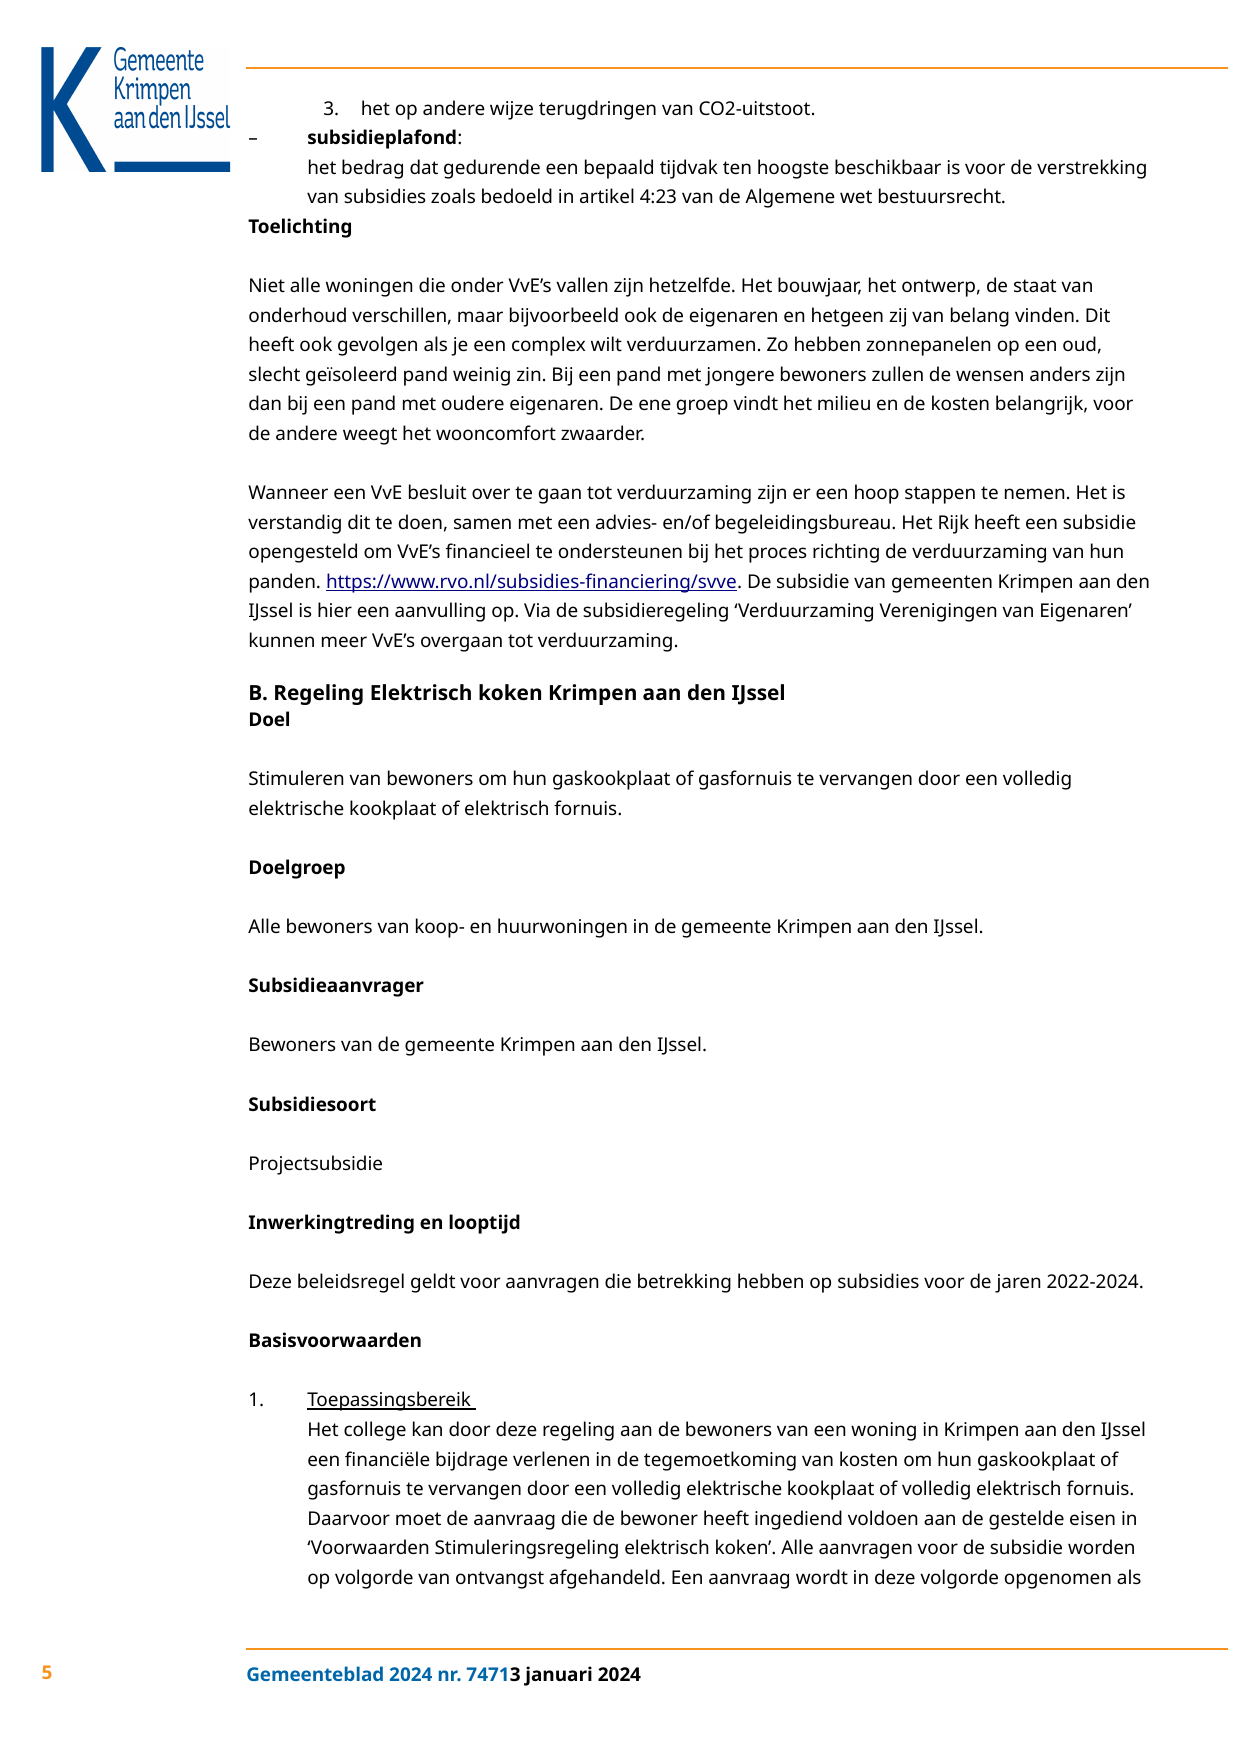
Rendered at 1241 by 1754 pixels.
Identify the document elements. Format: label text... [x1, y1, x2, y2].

text Stimuleren van bewoners om hun gaskookplaat of gasfornuis te vervangen door een volledig elektrische kookplaat of elektrisch fornuis. [248, 765, 1152, 821]
text Doel [248, 706, 1152, 732]
text Subsidieaanvrager [248, 972, 1152, 998]
text Doelgroep [248, 854, 1152, 880]
text Inwerkingtreding en looptijd [248, 1209, 1152, 1235]
list het bedrag dat gedurende een bepaald tijdvak ten hoogste beschikbaar is voor de verstrekking van subsidies zoals bedoeld in artikel 4:23 van de Algemene wet bestuursrecht. [248, 154, 1152, 209]
list Het college kan door deze regeling aan de bewoners van een woning in Krimpen aan den IJssel een financiële bijdrage verlenen in de tegemoetkoming van kosten om hun gaskookplaat of gasfornuis te vervangen door een volledig elektrische kookplaat of volledig elektrisch fornuis. Daarvoor moet de aanvraag die de bewoner heeft ingediend voldoen aan de gestelde eisen in ‘Voorwaarden Stimuleringsregeling elektrisch koken’. Alle aanvragen voor de subsidie worden op volgorde van ontvangst afgehandeld. Een aanvraag wordt in deze volgorde opgenomen als [248, 1416, 1152, 1590]
text Toelichting [248, 213, 1152, 239]
text Niet alle woningen die onder VvE’s vallen zijn hetzelfde. Het bouwjaar, het ontwerp, de staat van onderhoud verschillen, maar bijvoorbeeld ook de eigenaren en hetgeen zij van belang vinden. Dit heeft ook gevolgen als je een complex wilt verduurzamen. Zo hebben zonnepanelen op een oud, slecht geïsoleerd pand weinig zin. Bij een pand met jongere bewoners zullen de wensen anders zijn dan bij een pand met oudere eigenaren. De ene groep vindt het milieu en de kosten belangrijk, voor de andere weegt het wooncomfort zwaarder. [248, 272, 1152, 446]
text Deze beleidsregel geldt voor aanvragen die betrekking hebben op subsidies voor de jaren 2022-2024. [248, 1268, 1152, 1294]
text Projectsubsidie [248, 1150, 1152, 1176]
list Toepassingsbereik [248, 1387, 1152, 1412]
list subsidieplafond: [248, 124, 1152, 150]
text Bewoners van de gemeente Krimpen aan den IJssel. [248, 1032, 1152, 1057]
list het op andere wijze terugdringen van CO2-uitstoot. [323, 95, 1152, 121]
text Basisvoorwaarden [248, 1327, 1152, 1353]
text Wanneer een VvE besluit over te gaan tot verduurzaming zijn er een hoop stappen te nemen. Het is verstandig dit te doen, samen met een advies- en/of begeleidingsbureau. Het Rijk heeft een subsidie opengesteld om VvE’s financieel te ondersteunen bij het proces richting de verduurzaming van hun panden. https://www.rvo.nl/subsidies-financiering/svve. De subsidie van gemeenten Krimpen aan den IJssel is hier een aanvulling op. Via de subsidieregeling ‘Verduurzaming Verenigingen van Eigenaren’ kunnen meer VvE’s overgaan tot verduurzaming. [248, 479, 1152, 653]
text B. Regeling Elektrisch koken Krimpen aan den IJssel [248, 678, 1152, 706]
text Subsidiesoort [248, 1091, 1152, 1116]
text Alle bewoners van koop- en huurwoningen in de gemeente Krimpen aan den IJssel. [248, 913, 1152, 939]
picture [41, 47, 231, 172]
